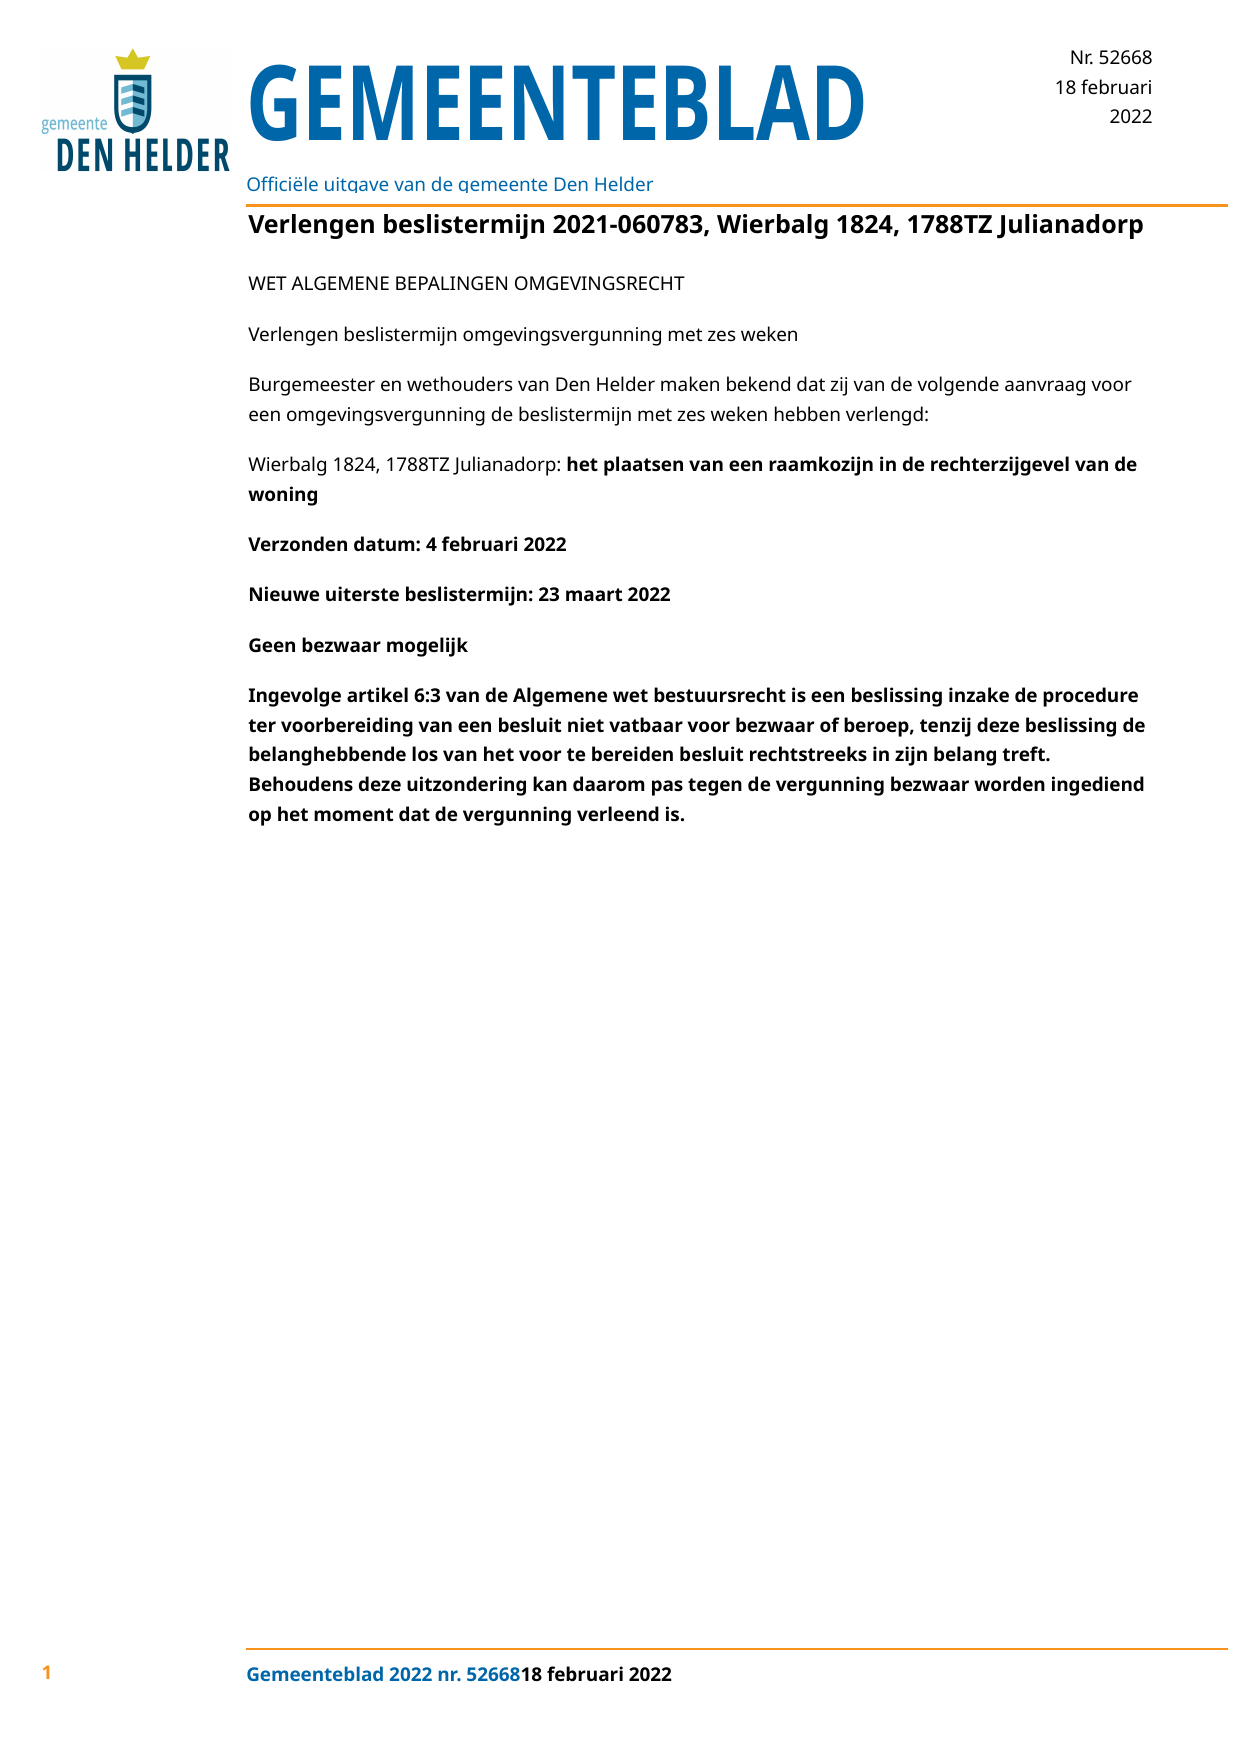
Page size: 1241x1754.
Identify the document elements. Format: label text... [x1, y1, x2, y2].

text Ingevolge artikel 6:3 van de Algemene wet bestuursrecht is een beslissing inzake de procedure ter voorbereiding van een besluit niet vatbaar voor bezwaar of beroep, tenzij deze beslissing de belanghebbende los van het voor te bereiden besluit rechtstreeks in zijn belang treft. Behoudens deze uitzondering kan daarom pas tegen de vergunning bezwaar worden ingediend op het moment dat de vergunning verleend is. [248, 682, 1152, 826]
picture [100, 154, 106, 172]
picture [220, 160, 224, 172]
picture [130, 157, 135, 172]
picture [63, 144, 68, 165]
text Burgemeester en wethouders van Den Helder maken bekend dat zij van de volgende aanvraag voor een omgevingsvergunning de beslistermijn met zes weken hebben verlengd: [248, 371, 1152, 426]
text Verlengen beslistermijn omgevingsvergunning met zes weken [248, 321, 1152, 346]
text Geen bezwaar mogelijk [248, 632, 1152, 658]
picture [41, 47, 231, 172]
text Wierbalg 1824, 1788TZ Julianadorp: het plaatsen van een raamkozijn in de rechterzijgevel van de woning [248, 451, 1152, 506]
text Verzonden datum: 4 februari 2022 [248, 531, 1152, 557]
text Nieuwe uiterste beslistermijn: 23 maart 2022 [248, 582, 1152, 607]
text Verlengen beslistermijn 2021-060783, Wierbalg 1824, 1788TZ Julianadorp [248, 207, 1152, 241]
text WET ALGEMENE BEPALINGEN OMGEVINGSRECHT [248, 270, 1152, 296]
picture [182, 144, 187, 165]
